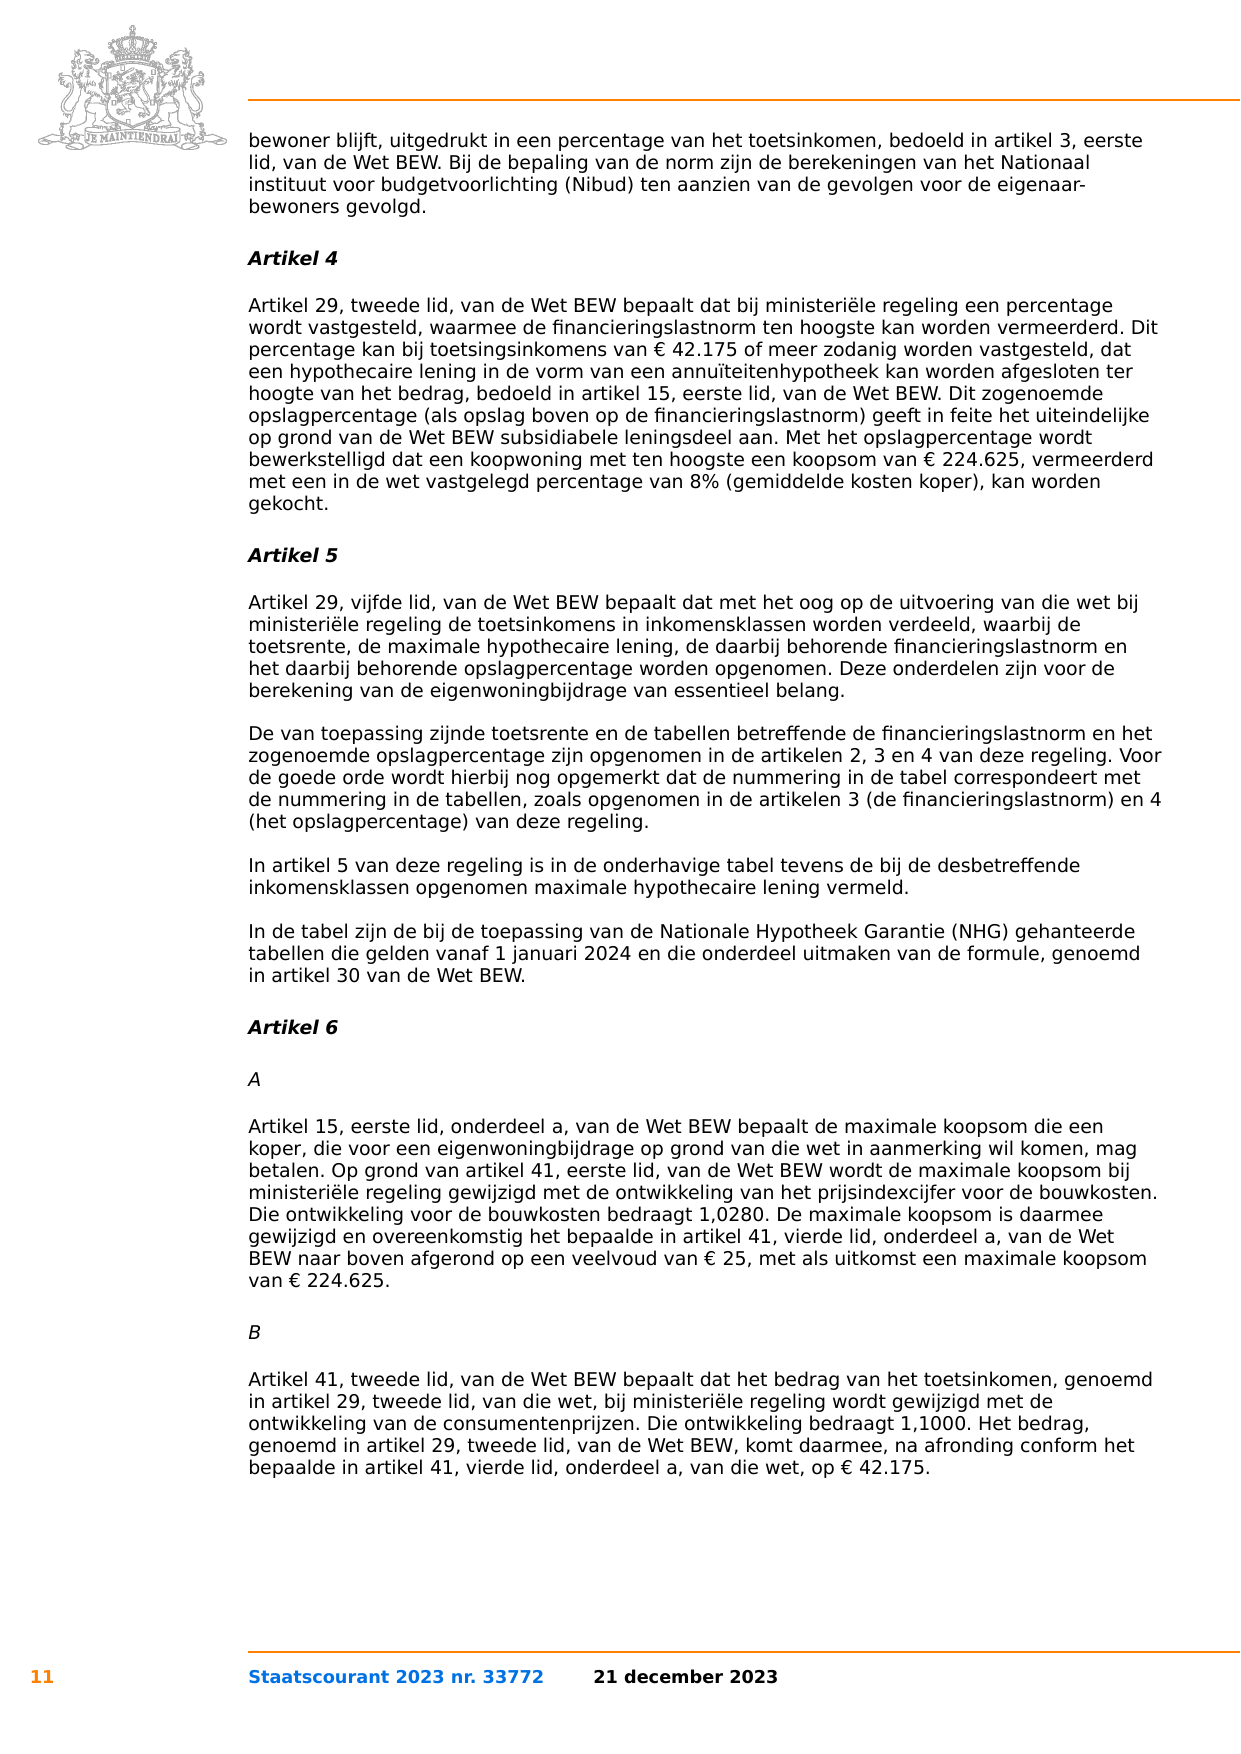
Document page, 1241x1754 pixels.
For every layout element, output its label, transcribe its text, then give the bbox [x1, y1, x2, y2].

subtitle Artikel 5 [248, 544, 1163, 567]
text bewoner blijft, uitgedrukt in een percentage van het toetsinkomen, bedoeld in artikel 3, eerste lid, van de Wet BEW. Bij de bepaling van de norm zijn de berekeningen van het Nationaal instituut voor budgetvoorlichting (Nibud) ten aanzien van de gevolgen voor de eigenaar-bewoners gevolgd. [248, 130, 1163, 218]
subtitle Artikel 4 [248, 248, 1163, 270]
subtitle Artikel 6 [248, 1017, 1163, 1039]
text De van toepassing zijnde toetsrente en de tabellen betreffende de financieringslastnorm en het zogenoemde opslagpercentage zijn opgenomen in de artikelen 2, 3 en 4 van deze regeling. Voor de goede orde wordt hierbij nog opgemerkt dat de nummering in de tabel correspondeert met de nummering in de tabellen, zoals opgenomen in de artikelen 3 (de financieringslastnorm) en 4 (het opslagpercentage) van deze regeling. [248, 723, 1163, 833]
text Artikel 15, eerste lid, onderdeel a, van de Wet BEW bepaalt de maximale koopsom die een koper, die voor een eigenwoningbijdrage op grond van die wet in aanmerking wil komen, mag betalen. Op grond van artikel 41, eerste lid, van de Wet BEW wordt de maximale koopsom bij ministeriële regeling gewijzigd met de ontwikkeling van het prijsindexcijfer voor de bouwkosten. Die ontwikkeling voor de bouwkosten bedraagt 1,0280. De maximale koopsom is daarmee gewijzigd en overeenkomstig het bepaalde in artikel 41, vierde lid, onderdeel a, van de Wet BEW naar boven afgerond op een veelvoud van € 25, met als uitkomst een maximale koopsom van € 224.625. [248, 1116, 1163, 1292]
text In de tabel zijn de bij de toepassing van de Nationale Hypotheek Garantie (NHG) gehanteerde tabellen die gelden vanaf 1 januari 2024 en die onderdeel uitmaken van de formule, genoemd in artikel 30 van de Wet BEW. [248, 921, 1163, 987]
text Artikel 29, tweede lid, van de Wet BEW bepaalt dat bij ministeriële regeling een percentage wordt vastgesteld, waarmee de financieringslastnorm ten hoogste kan worden vermeerderd. Dit percentage kan bij toetsingsinkomens van € 42.175 of meer zodanig worden vastgesteld, dat een hypothecaire lening in de vorm van een annuïteitenhypotheek kan worden afgesloten ter hoogte van het bedrag, bedoeld in artikel 15, eerste lid, van de Wet BEW. Dit zogenoemde opslagpercentage (als opslag boven op de financieringslastnorm) geeft in feite het uiteindelijke op grond van de Wet BEW subsidiabele leningsdeel aan. Met het opslagpercentage wordt bewerkstelligd dat een koopwoning met ten hoogste een koopsom van € 224.625, vermeerderd met een in de wet vastgelegd percentage van 8% (gemiddelde kosten koper), kan worden gekocht. [248, 295, 1163, 514]
text In artikel 5 van deze regeling is in de onderhavige tabel tevens de bij de desbetreffende inkomensklassen opgenomen maximale hypothecaire lening vermeld. [248, 855, 1163, 899]
text Artikel 29, vijfde lid, van de Wet BEW bepaalt dat met het oog op de uitvoering van die wet bij ministeriële regeling de toetsinkomens in inkomensklassen worden verdeeld, waarbij de toetsrente, de maximale hypothecaire lening, de daarbij behorende financieringslastnorm en het daarbij behorende opslagpercentage worden opgenomen. Deze onderdelen zijn voor de berekening van de eigenwoningbijdrage van essentieel belang. [248, 592, 1163, 701]
subtitle B [248, 1322, 1163, 1344]
text Artikel 41, tweede lid, van de Wet BEW bepaalt dat het bedrag van het toetsinkomen, genoemd in artikel 29, tweede lid, van die wet, bij ministeriële regeling wordt gewijzigd met de ontwikkeling van de consumentenprijzen. Die ontwikkeling bedraagt 1,1000. Het bedrag, genoemd in artikel 29, tweede lid, van de Wet BEW, komt daarmee, na afronding conform het bepaalde in artikel 41, vierde lid, onderdeel a, van die wet, op € 42.175. [248, 1369, 1163, 1478]
subtitle A [248, 1069, 1163, 1091]
picture [38, 25, 227, 150]
